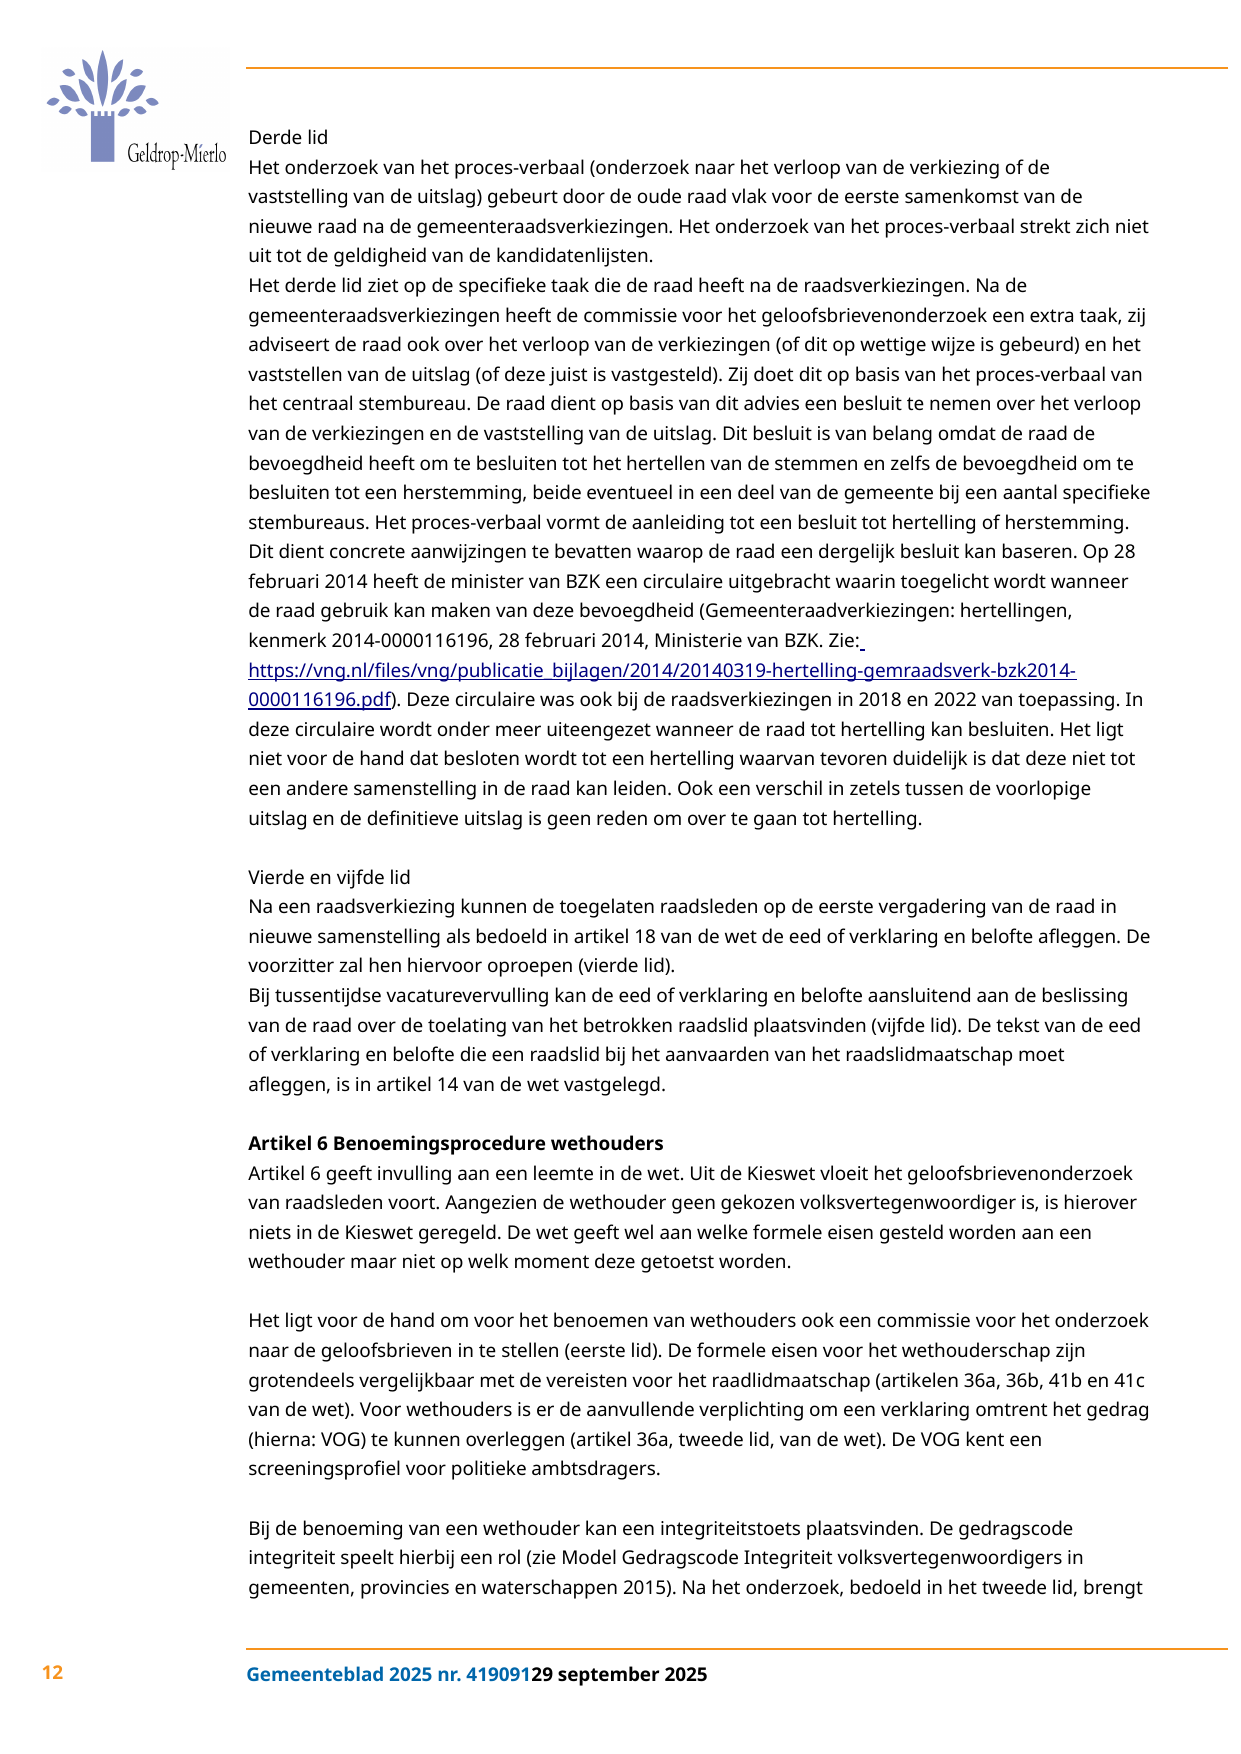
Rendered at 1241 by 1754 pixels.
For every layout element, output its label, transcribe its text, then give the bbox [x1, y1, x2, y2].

text Bij tussentijdse vacaturevervulling kan de eed of verklaring en belofte aansluitend aan de beslissing van de raad over de toelating van het betrokken raadslid plaatsvinden (vijfde lid). De tekst van de eed of verklaring en belofte die een raadslid bij het aanvaarden van het raadslidmaatschap moet afleggen, is in artikel 14 van de wet vastgelegd. [248, 982, 1152, 1097]
text Artikel 6 Benoemingsprocedure wethouders [248, 1130, 1152, 1156]
text Na een raadsverkiezing kunnen de toegelaten raadsleden op de eerste vergadering van de raad in nieuwe samenstelling als bedoeld in artikel 18 van de wet de eed of verklaring en belofte afleggen. De voorzitter zal hen hiervoor oproepen (vierde lid). [248, 893, 1152, 978]
text Vierde en vijfde lid [248, 864, 1152, 890]
text Het ligt voor de hand om voor het benoemen van wethouders ook een commissie voor het onderzoek naar de geloofsbrieven in te stellen (eerste lid). De formele eisen voor het wethouderschap zijn grotendeels vergelijkbaar met de vereisten voor het raadlidmaatschap (artikelen 36a, 36b, 41b en 41c van de wet). Voor wethouders is er de aanvullende verplichting om een verklaring omtrent het gedrag (hierna: VOG) te kunnen overleggen (artikel 36a, tweede lid, van de wet). De VOG kent een screeningsprofiel voor politieke ambtsdragers. [248, 1308, 1152, 1481]
text Het onderzoek van het proces-verbaal (onderzoek naar het verloop van de verkiezing of de vaststelling van de uitslag) gebeurt door de oude raad vlak voor de eerste samenkomst van de nieuwe raad na de gemeenteraadsverkiezingen. Het onderzoek van het proces-verbaal strekt zich niet uit tot de geldigheid van de kandidatenlijsten. [248, 154, 1152, 268]
text Artikel 6 geeft invulling aan een leemte in de wet. Uit de Kieswet vloeit het geloofsbrievenonderzoek van raadsleden voort. Aangezien de wethouder geen gekozen volksvertegenwoordiger is, is hierover niets in de Kieswet geregeld. De wet geeft wel aan welke formele eisen gesteld worden aan een wethouder maar niet op welk moment deze getoetst worden. [248, 1160, 1152, 1274]
text Derde lid [248, 124, 1152, 150]
picture [41, 47, 231, 172]
text Bij de benoeming van een wethouder kan een integriteitstoets plaatsvinden. De gedragscode integriteit speelt hierbij een rol (zie Model Gedragscode Integriteit volksvertegenwoordigers in gemeenten, provincies en waterschappen 2015). Na het onderzoek, bedoeld in het tweede lid, brengt [248, 1515, 1152, 1600]
text Het derde lid ziet op de specifieke taak die de raad heeft na de raadsverkiezingen. Na de gemeenteraadsverkiezingen heeft de commissie voor het geloofsbrievenonderzoek een extra taak, zij adviseert de raad ook over het verloop van de verkiezingen (of dit op wettige wijze is gebeurd) en het vaststellen van de uitslag (of deze juist is vastgesteld). Zij doet dit op basis van het proces-verbaal van het centraal stembureau. De raad dient op basis van dit advies een besluit te nemen over het verloop van de verkiezingen en de vaststelling van de uitslag. Dit besluit is van belang omdat de raad de bevoegdheid heeft om te besluiten tot het hertellen van de stemmen en zelfs de bevoegdheid om te besluiten tot een herstemming, beide eventueel in een deel van de gemeente bij een aantal specifieke stembureaus. Het proces-verbaal vormt de aanleiding tot een besluit tot hertelling of herstemming. Dit dient concrete aanwijzingen te bevatten waarop de raad een dergelijk besluit kan baseren. Op 28 februari 2014 heeft de minister van BZK een circulaire uitgebracht waarin toegelicht wordt wanneer de raad gebruik kan maken van deze bevoegdheid (Gemeenteraadverkiezingen: hertellingen, kenmerk 2014-0000116196, 28 februari 2014, Ministerie van BZK. Zie: https://vng.nl/files/vng/publicatie_bijlagen/2014/20140319-hertelling-gemraadsverk-bzk2014-0000116196.pdf). Deze circulaire was ook bij de raadsverkiezingen in 2018 en 2022 van toepassing. In deze circulaire wordt onder meer uiteengezet wanneer de raad tot hertelling kan besluiten. Het ligt niet voor de hand dat besloten wordt tot een hertelling waarvan tevoren duidelijk is dat deze niet tot een andere samenstelling in de raad kan leiden. Ook een verschil in zetels tussen de voorlopige uitslag en de definitieve uitslag is geen reden om over te gaan tot hertelling. [248, 272, 1152, 831]
